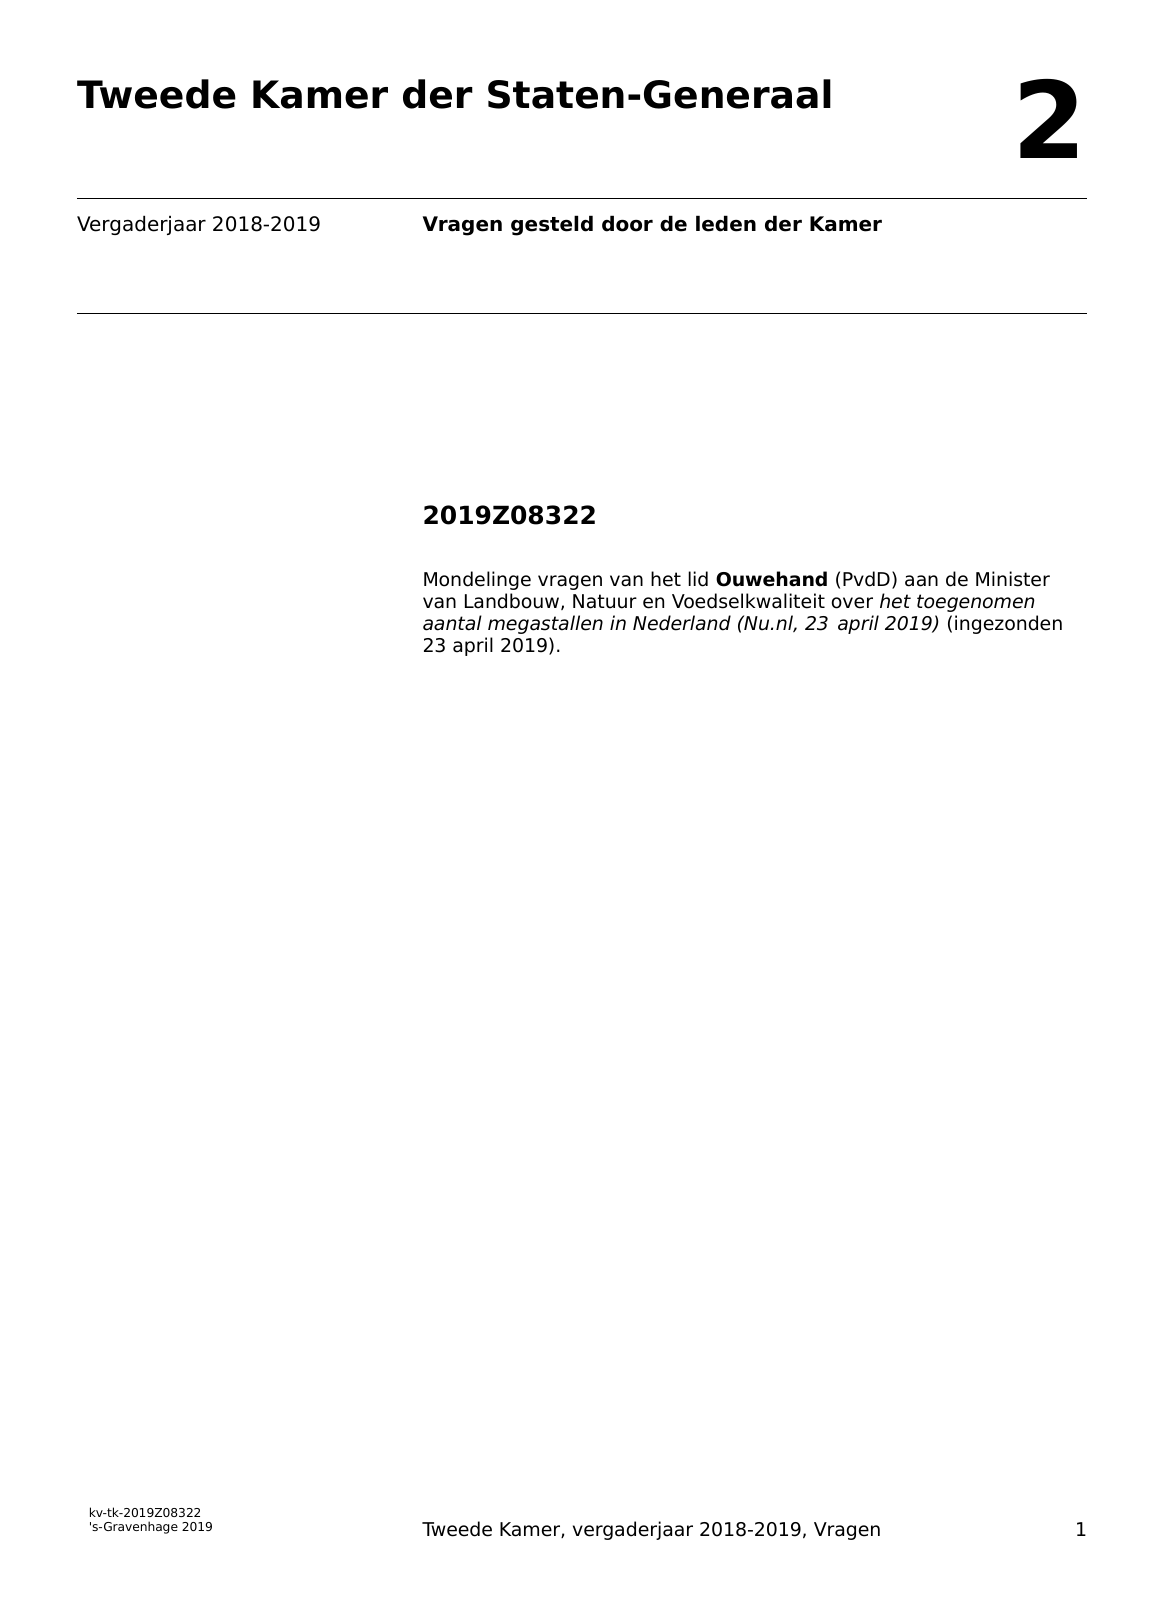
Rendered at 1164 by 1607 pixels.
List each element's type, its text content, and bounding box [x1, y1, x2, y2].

text 2019Z08322 [422, 501, 1087, 531]
table_cell Vragen gesteld door de leden der Kamer [422, 199, 1087, 313]
table_header Tweede Kamer der Staten-Generaal [77, 59, 886, 198]
text 's-Gravenhage 2019 [88, 1520, 323, 1534]
text Mondelinge vragen van het lid Ouwehand (PvdD) aan de Minister van Landbouw, Natuur en Voedselkwaliteit over het toegenomen aantal megastallen in Nederland (Nu.nl, 23 april 2019) (ingezonden 23 april 2019). [422, 569, 1087, 657]
table_cell Vergaderjaar 2018-2019 [77, 199, 422, 313]
text kv-tk-2019Z08322 [88, 1506, 323, 1520]
table_header 2 [886, 59, 1087, 198]
